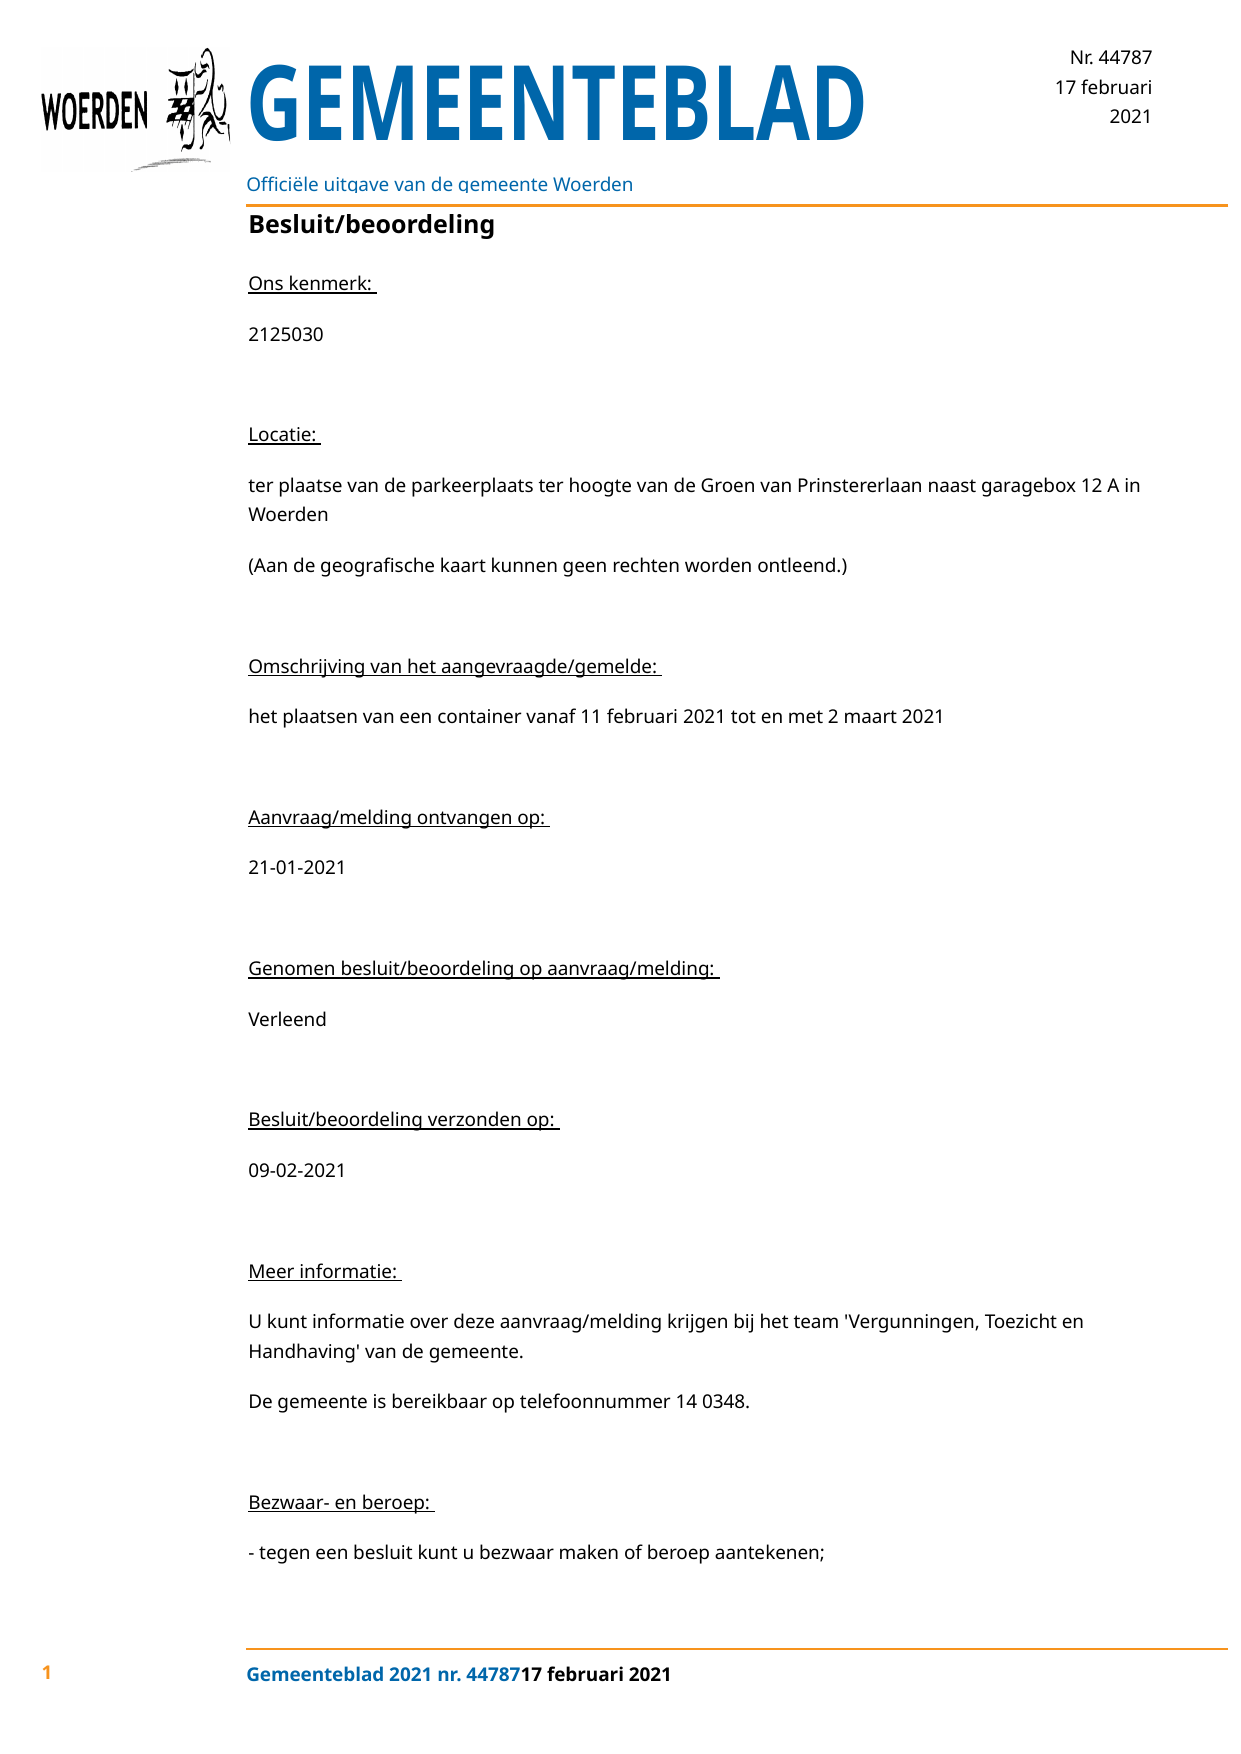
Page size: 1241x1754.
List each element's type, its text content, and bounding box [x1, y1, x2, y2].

text Genomen besluit/beoordeling op aanvraag/melding: [248, 955, 1152, 981]
text Verleend [248, 1006, 1152, 1031]
text ter plaatse van de parkeerplaats ter hoogte van de Groen van Prinstererlaan naast garagebox 12 A in Woerden [248, 472, 1152, 527]
text Bezwaar- en beroep: [248, 1489, 1152, 1515]
text U kunt informatie over deze aanvraag/melding krijgen bij het team 'Vergunningen, Toezicht en Handhaving' van de gemeente. [248, 1308, 1152, 1363]
text het plaatsen van een container vanaf 11 februari 2021 tot en met 2 maart 2021 [248, 703, 1152, 729]
text Besluit/beoordeling [248, 207, 1152, 241]
text Locatie: [248, 422, 1152, 447]
picture [41, 47, 231, 172]
text 2125030 [248, 321, 1152, 346]
text Besluit/beoordeling verzonden op: [248, 1107, 1152, 1132]
text 09-02-2021 [248, 1157, 1152, 1183]
text Omschrijving van het aangevraagde/gemelde: [248, 653, 1152, 678]
text (Aan de geografische kaart kunnen geen rechten worden ontleend.) [248, 552, 1152, 578]
text Ons kenmerk: [248, 270, 1152, 296]
text De gemeente is bereikbaar op telefoonnummer 14 0348. [248, 1388, 1152, 1414]
text Aanvraag/melding ontvangen op: [248, 804, 1152, 830]
text - tegen een besluit kunt u bezwaar maken of beroep aantekenen; [248, 1539, 1152, 1565]
text 21-01-2021 [248, 854, 1152, 880]
text Meer informatie: [248, 1258, 1152, 1283]
